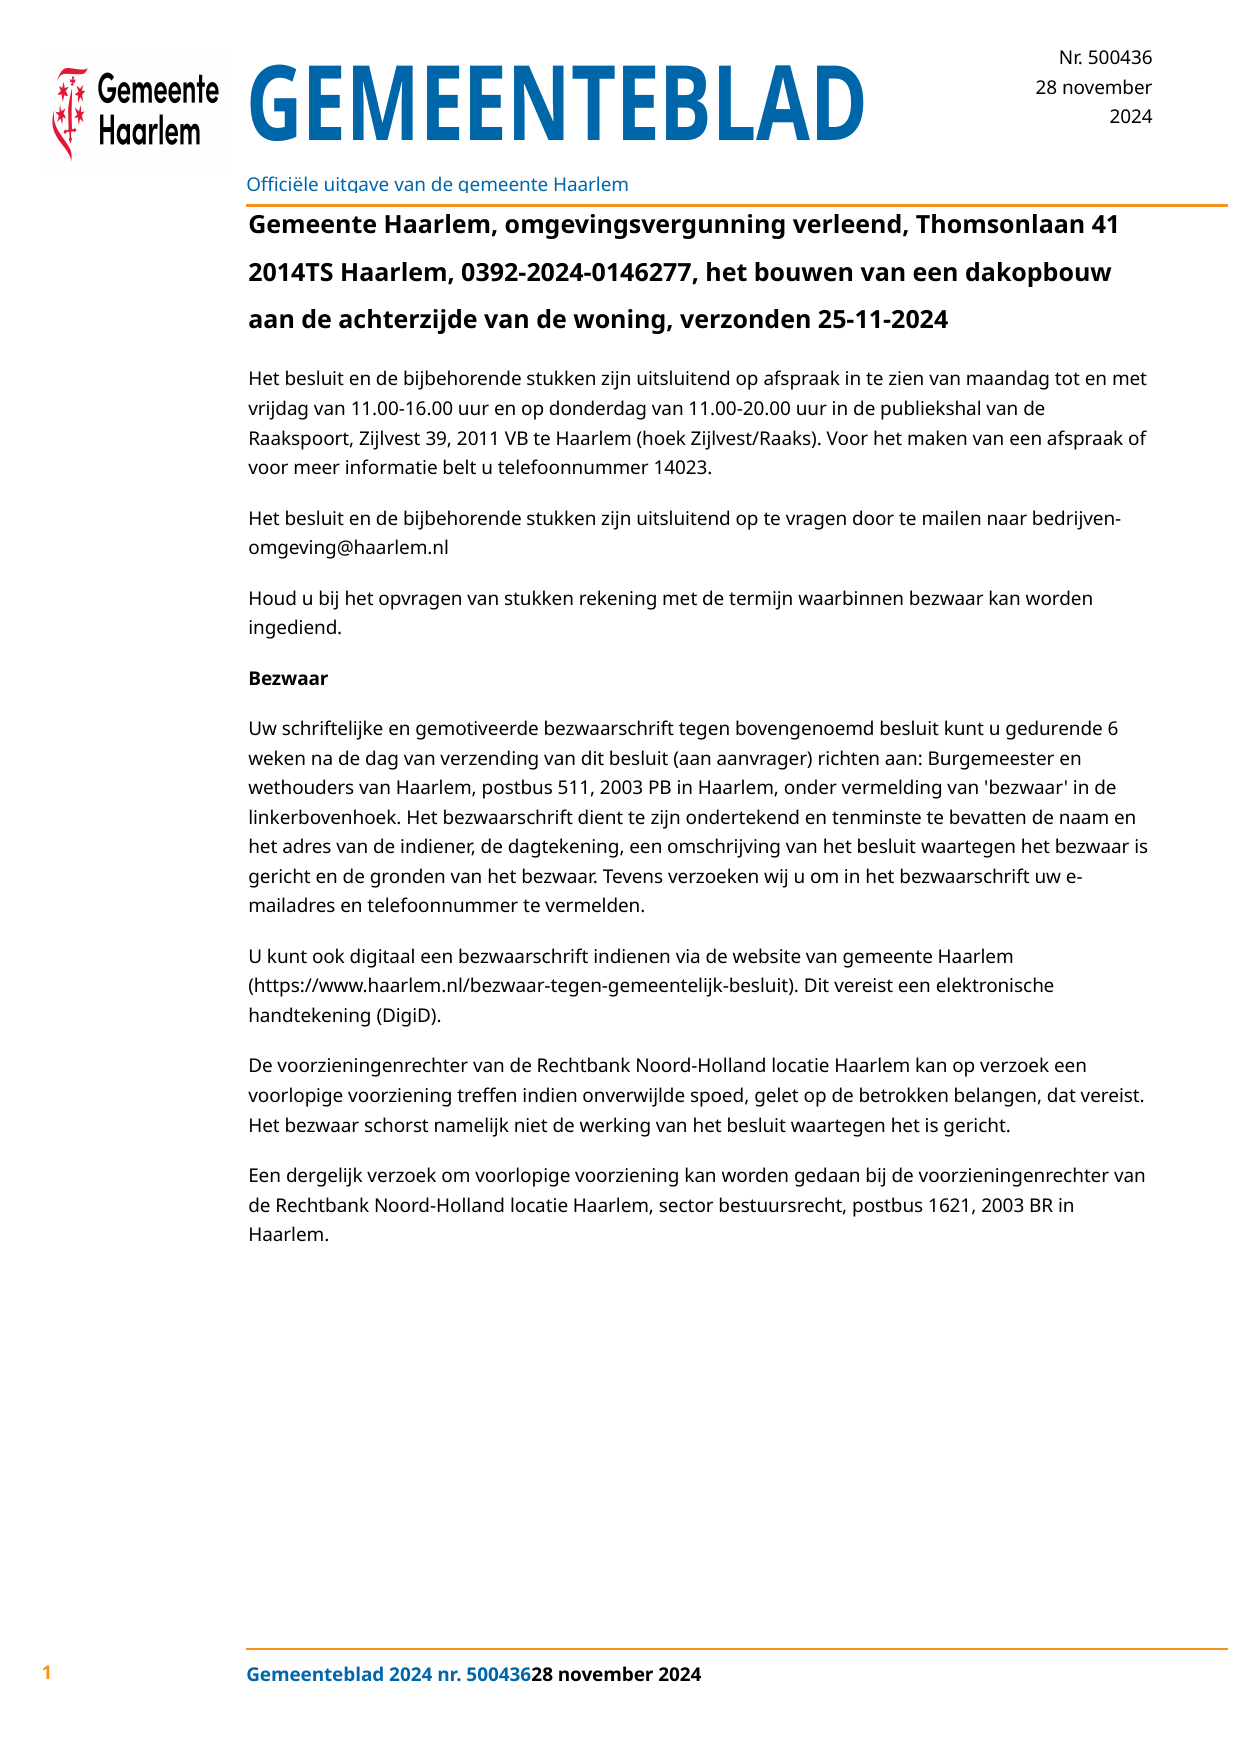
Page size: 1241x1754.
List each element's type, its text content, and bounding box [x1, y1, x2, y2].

text Bezwaar [248, 665, 1152, 690]
text Gemeente Haarlem, omgevingsvergunning verleend, Thomsonlaan 41 2014TS Haarlem, 0392-2024-0146277, het bouwen van een dakopbouw aan de achterzijde van de woning, verzonden 25-11-2024 [248, 207, 1152, 336]
text U kunt ook digitaal een bezwaarschrift indienen via de website van gemeente Haarlem (https://www.haarlem.nl/bezwaar-tegen-gemeentelijk-besluit). Dit vereist een elektronische handtekening (DigiD). [248, 943, 1152, 1028]
text Het besluit en de bijbehorende stukken zijn uitsluitend op te vragen door te mailen naar bedrijven-omgeving@haarlem.nl [248, 505, 1152, 560]
text Een dergelijk verzoek om voorlopige voorziening kan worden gedaan bij de voorzieningenrechter van de Rechtbank Noord-Holland locatie Haarlem, sector bestuursrecht, postbus 1621, 2003 BR in Haarlem. [248, 1162, 1152, 1247]
text Houd u bij het opvragen van stukken rekening met de termijn waarbinnen bezwaar kan worden ingediend. [248, 585, 1152, 640]
text Het besluit en de bijbehorende stukken zijn uitsluitend op afspraak in te zien van maandag tot en met vrijdag van 11.00-16.00 uur en op donderdag van 11.00-20.00 uur in de publiekshal van de Raakspoort, Zijlvest 39, 2011 VB te Haarlem (hoek Zijlvest/Raaks). Voor het maken van een afspraak of voor meer informatie belt u telefoonnummer 14023. [248, 366, 1152, 480]
text Uw schriftelijke en gemotiveerde bezwaarschrift tegen bovengenoemd besluit kunt u gedurende 6 weken na de dag van verzending van dit besluit (aan aanvrager) richten aan: Burgemeester en wethouders van Haarlem, postbus 511, 2003 PB in Haarlem, onder vermelding van 'bezwaar' in de linkerbovenhoek. Het bezwaarschrift dient te zijn ondertekend en tenminste te bevatten de naam en het adres van de indiener, de dagtekening, een omschrijving van het besluit waartegen het bezwaar is gericht en de gronden van het bezwaar. Tevens verzoeken wij u om in het bezwaarschrift uw e-mailadres en telefoonnummer te vermelden. [248, 715, 1152, 918]
text De voorzieningenrechter van de Rechtbank Noord-Holland locatie Haarlem kan op verzoek een voorlopige voorziening treffen indien onverwijlde spoed, gelet op de betrokken belangen, dat vereist. Het bezwaar schorst namelijk niet de werking van het besluit waartegen het is gericht. [248, 1053, 1152, 1137]
picture [41, 47, 231, 172]
